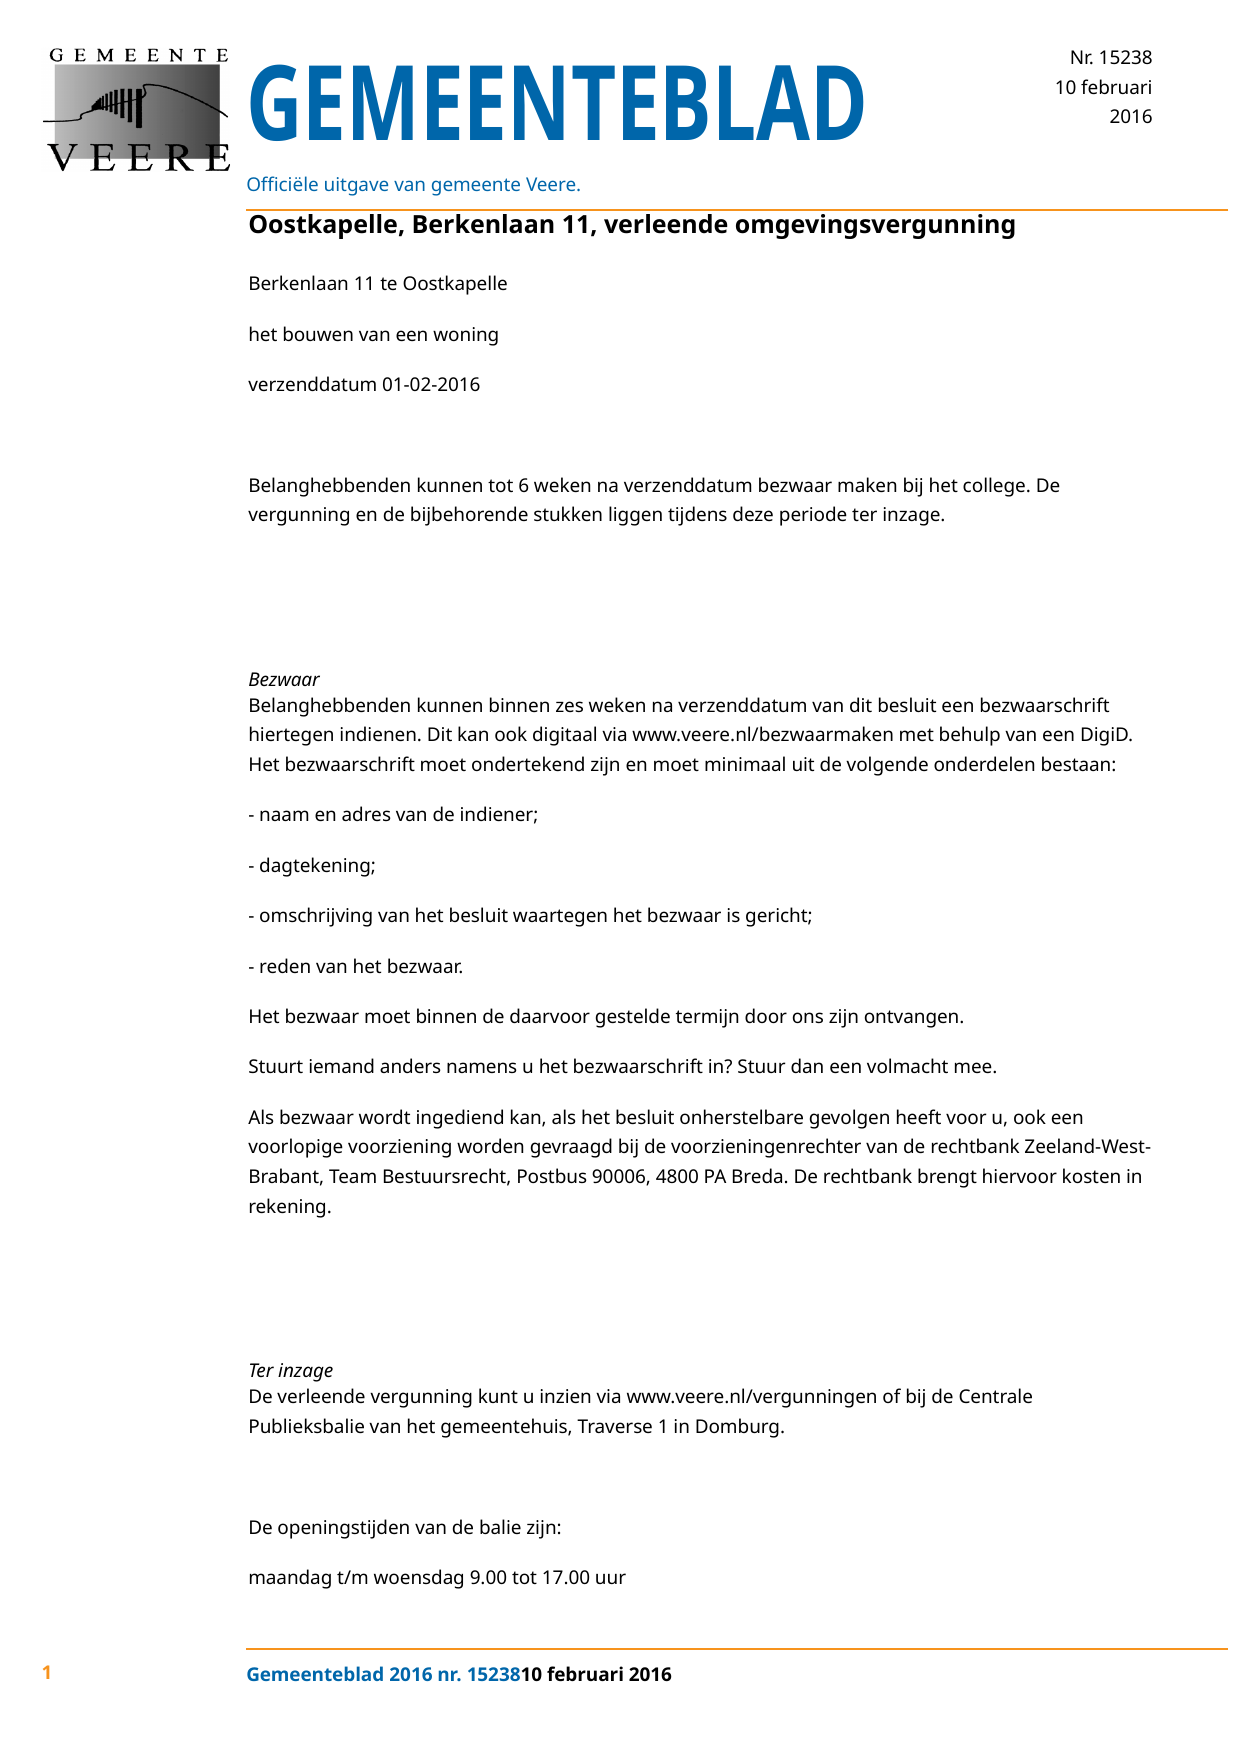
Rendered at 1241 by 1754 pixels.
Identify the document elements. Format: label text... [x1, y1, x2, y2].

text Als bezwaar wordt ingediend kan, als het besluit onherstelbare gevolgen heeft voor u, ook een voorlopige voorziening worden gevraagd bij de voorzieningenrechter van de rechtbank Zeeland-West-Brabant, Team Bestuursrecht, Postbus 90006, 4800 PA Breda. De rechtbank brengt hiervoor kosten in rekening. [248, 1104, 1152, 1219]
text - naam en adres van de indiener; [248, 802, 1152, 827]
text - dagtekening; [248, 852, 1152, 878]
text Stuurt iemand anders namens u het bezwaarschrift in? Stuur dan een volmacht mee. [248, 1054, 1152, 1079]
text Ter inzage [248, 1358, 1152, 1383]
text Belanghebbenden kunnen tot 6 weken na verzenddatum bezwaar maken bij het college. De vergunning en de bijbehorende stukken liggen tijdens deze periode ter inzage. [248, 472, 1152, 527]
text verzenddatum 01-02-2016 [248, 371, 1152, 397]
text Het bezwaar moet binnen de daarvoor gestelde termijn door ons zijn ontvangen. [248, 1003, 1152, 1029]
text Belanghebbenden kunnen binnen zes weken na verzenddatum van dit besluit een bezwaarschrift hiertegen indienen. Dit kan ook digitaal via www.veere.nl/bezwaarmaken met behulp van een DigiD. Het bezwaarschrift moet ondertekend zijn en moet minimaal uit de volgende onderdelen bestaan: [248, 692, 1152, 777]
text - omschrijving van het besluit waartegen het bezwaar is gericht; [248, 902, 1152, 928]
text Bezwaar [248, 666, 1152, 692]
text Oostkapelle, Berkenlaan 11, verleende omgevingsvergunning [248, 211, 1152, 241]
text De verleende vergunning kunt u inzien via www.veere.nl/vergunningen of bij de Centrale Publieksbalie van het gemeentehuis, Traverse 1 in Domburg. [248, 1383, 1152, 1439]
picture [41, 47, 231, 172]
text Berkenlaan 11 te Oostkapelle [248, 270, 1152, 296]
text De openingstijden van de balie zijn: [248, 1514, 1152, 1539]
text het bouwen van een woning [248, 321, 1152, 346]
text - reden van het bezwaar. [248, 953, 1152, 979]
text maandag t/m woensdag 9.00 tot 17.00 uur [248, 1564, 1152, 1590]
